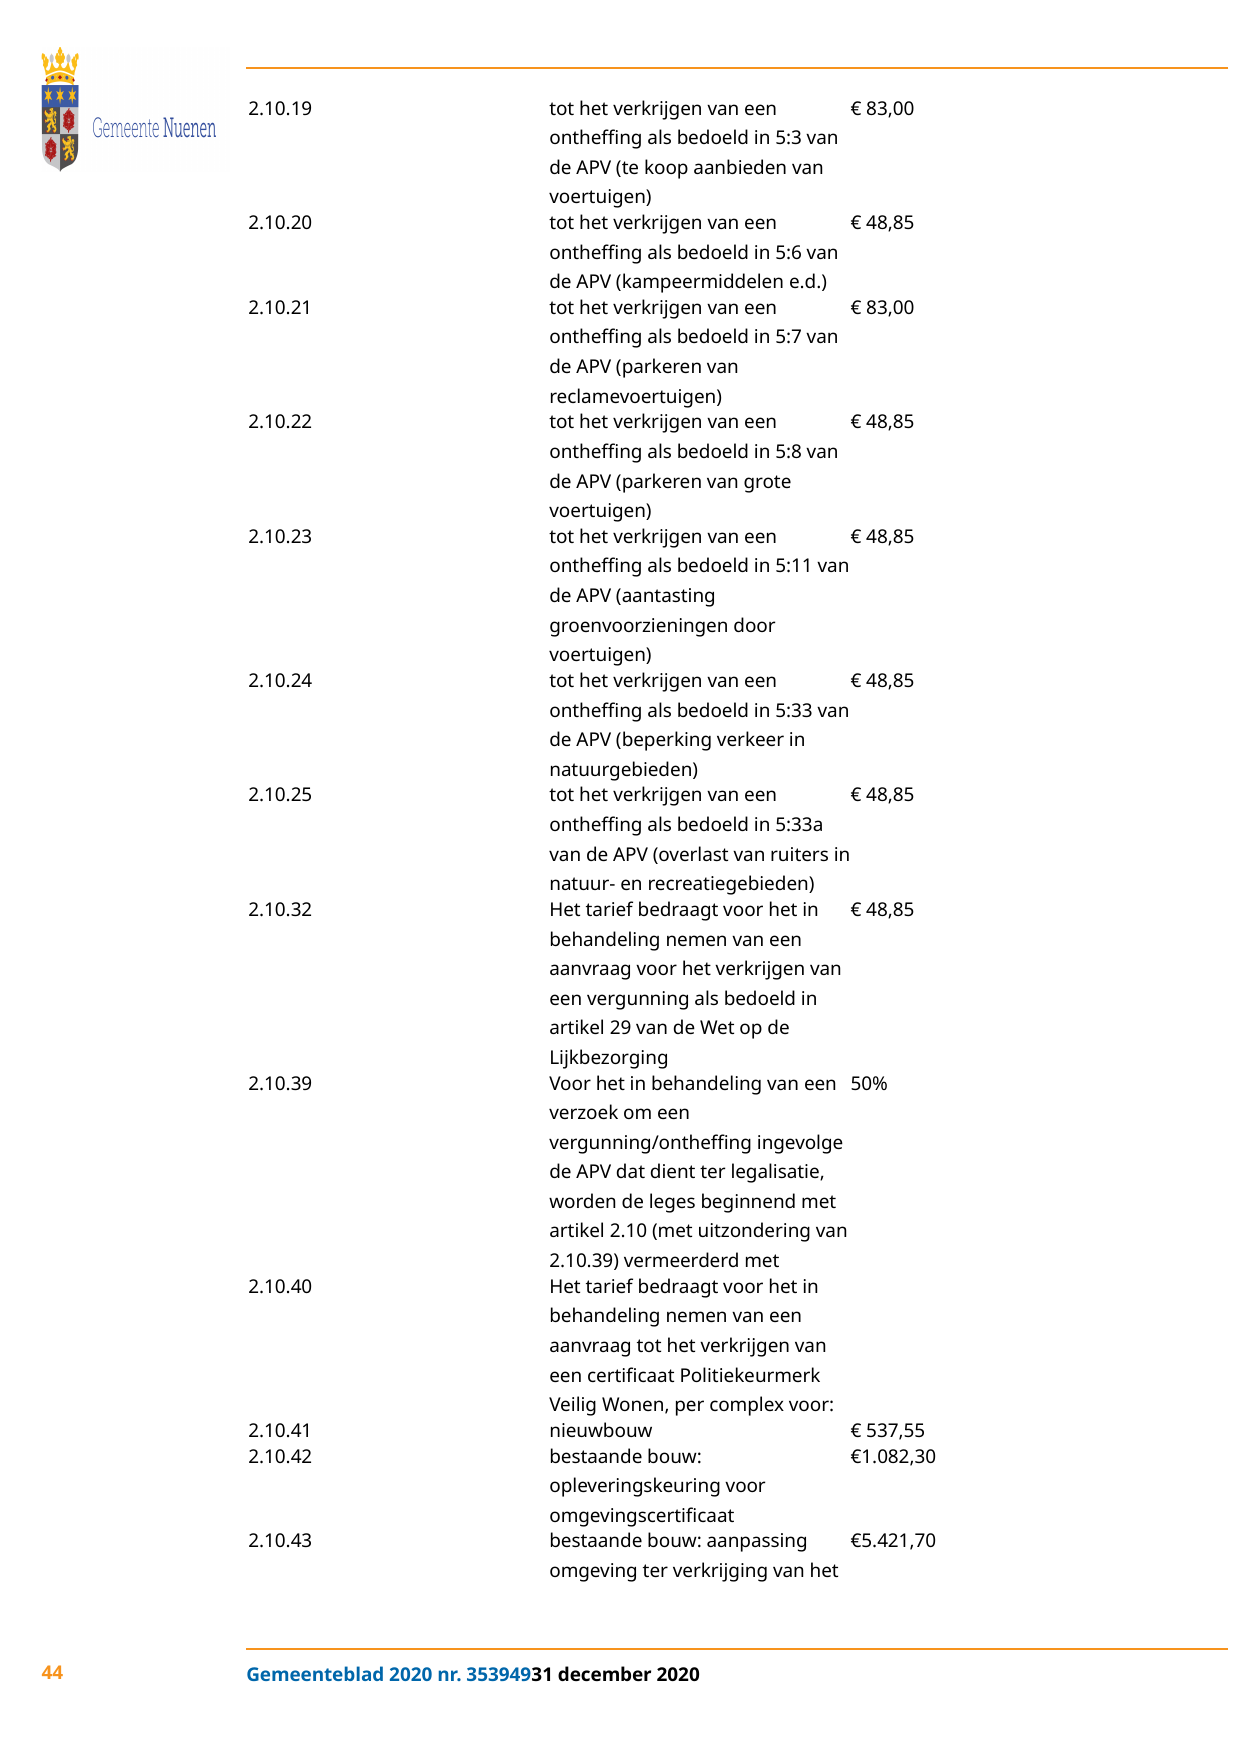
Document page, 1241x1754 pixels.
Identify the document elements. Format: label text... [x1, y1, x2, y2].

table_cell 2.10.19 [248, 95, 549, 209]
table_cell € 48,85 [850, 782, 1152, 896]
table_cell € 537,55 [850, 1417, 1152, 1443]
table_cell 2.10.23 [248, 523, 549, 667]
table_cell tot het verkrijgen van een ontheffing als bedoeld in 5:33a van de APV (overlast van ruiters in natuur- en recreatiegebieden) [549, 782, 850, 896]
table_cell tot het verkrijgen van een ontheffing als bedoeld in 5:6 van de APV (kampeermiddelen e.d.) [549, 209, 850, 294]
table_cell € 48,85 [850, 896, 1152, 1070]
table_cell 2.10.39 [248, 1070, 549, 1273]
table_cell tot het verkrijgen van een ontheffing als bedoeld in 5:3 van de APV (te koop aanbieden van voertuigen) [549, 95, 850, 209]
table_cell €1.082,30 [850, 1443, 1152, 1528]
table_cell tot het verkrijgen van een ontheffing als bedoeld in 5:7 van de APV (parkeren van reclamevoertuigen) [549, 294, 850, 409]
table_cell 2.10.32 [248, 896, 549, 1070]
table_cell 50% [850, 1070, 1152, 1273]
table_cell tot het verkrijgen van een ontheffing als bedoeld in 5:33 van de APV (beperking verkeer in natuurgebieden) [549, 667, 850, 782]
table_cell Het tarief bedraagt voor het in behandeling nemen van een aanvraag tot het verkrijgen van een certificaat Politiekeurmerk Veilig Wonen, per complex voor: [549, 1273, 850, 1417]
table_cell Het tarief bedraagt voor het in behandeling nemen van een aanvraag voor het verkrijgen van een vergunning als bedoeld in artikel 29 van de Wet op de Lijkbezorging [549, 896, 850, 1070]
table_cell 2.10.40 [248, 1273, 549, 1417]
table_cell tot het verkrijgen van een ontheffing als bedoeld in 5:11 van de APV (aantasting groenvoorzieningen door voertuigen) [549, 523, 850, 667]
table_cell tot het verkrijgen van een ontheffing als bedoeld in 5:8 van de APV (parkeren van grote voertuigen) [549, 409, 850, 523]
table_cell 2.10.21 [248, 294, 549, 409]
table_cell 2.10.22 [248, 409, 549, 523]
table_cell 2.10.41 [248, 1417, 549, 1443]
table_cell [850, 1273, 1152, 1417]
table_cell € 48,85 [850, 667, 1152, 782]
table_cell 2.10.20 [248, 209, 549, 294]
table_cell 2.10.43 [248, 1528, 549, 1583]
table_cell 2.10.42 [248, 1443, 549, 1528]
table_cell € 48,85 [850, 409, 1152, 523]
table_cell € 83,00 [850, 294, 1152, 409]
table_cell €5.421,70 [850, 1528, 1152, 1583]
table_cell 2.10.24 [248, 667, 549, 782]
table_cell nieuwbouw [549, 1417, 850, 1443]
table_cell € 48,85 [850, 209, 1152, 294]
table_cell Voor het in behandeling van een verzoek om een vergunning/ontheffing ingevolge de APV dat dient ter legalisatie, worden de leges beginnend met artikel 2.10 (met uitzondering van 2.10.39) vermeerderd met [549, 1070, 850, 1273]
table_cell bestaande bouw: aanpassing omgeving ter verkrijging van het [549, 1528, 850, 1583]
table_cell € 48,85 [850, 523, 1152, 667]
picture [41, 47, 231, 172]
table_cell 2.10.25 [248, 782, 549, 896]
table_cell € 83,00 [850, 95, 1152, 209]
table_cell bestaande bouw: opleveringskeuring voor omgevingscertificaat [549, 1443, 850, 1528]
